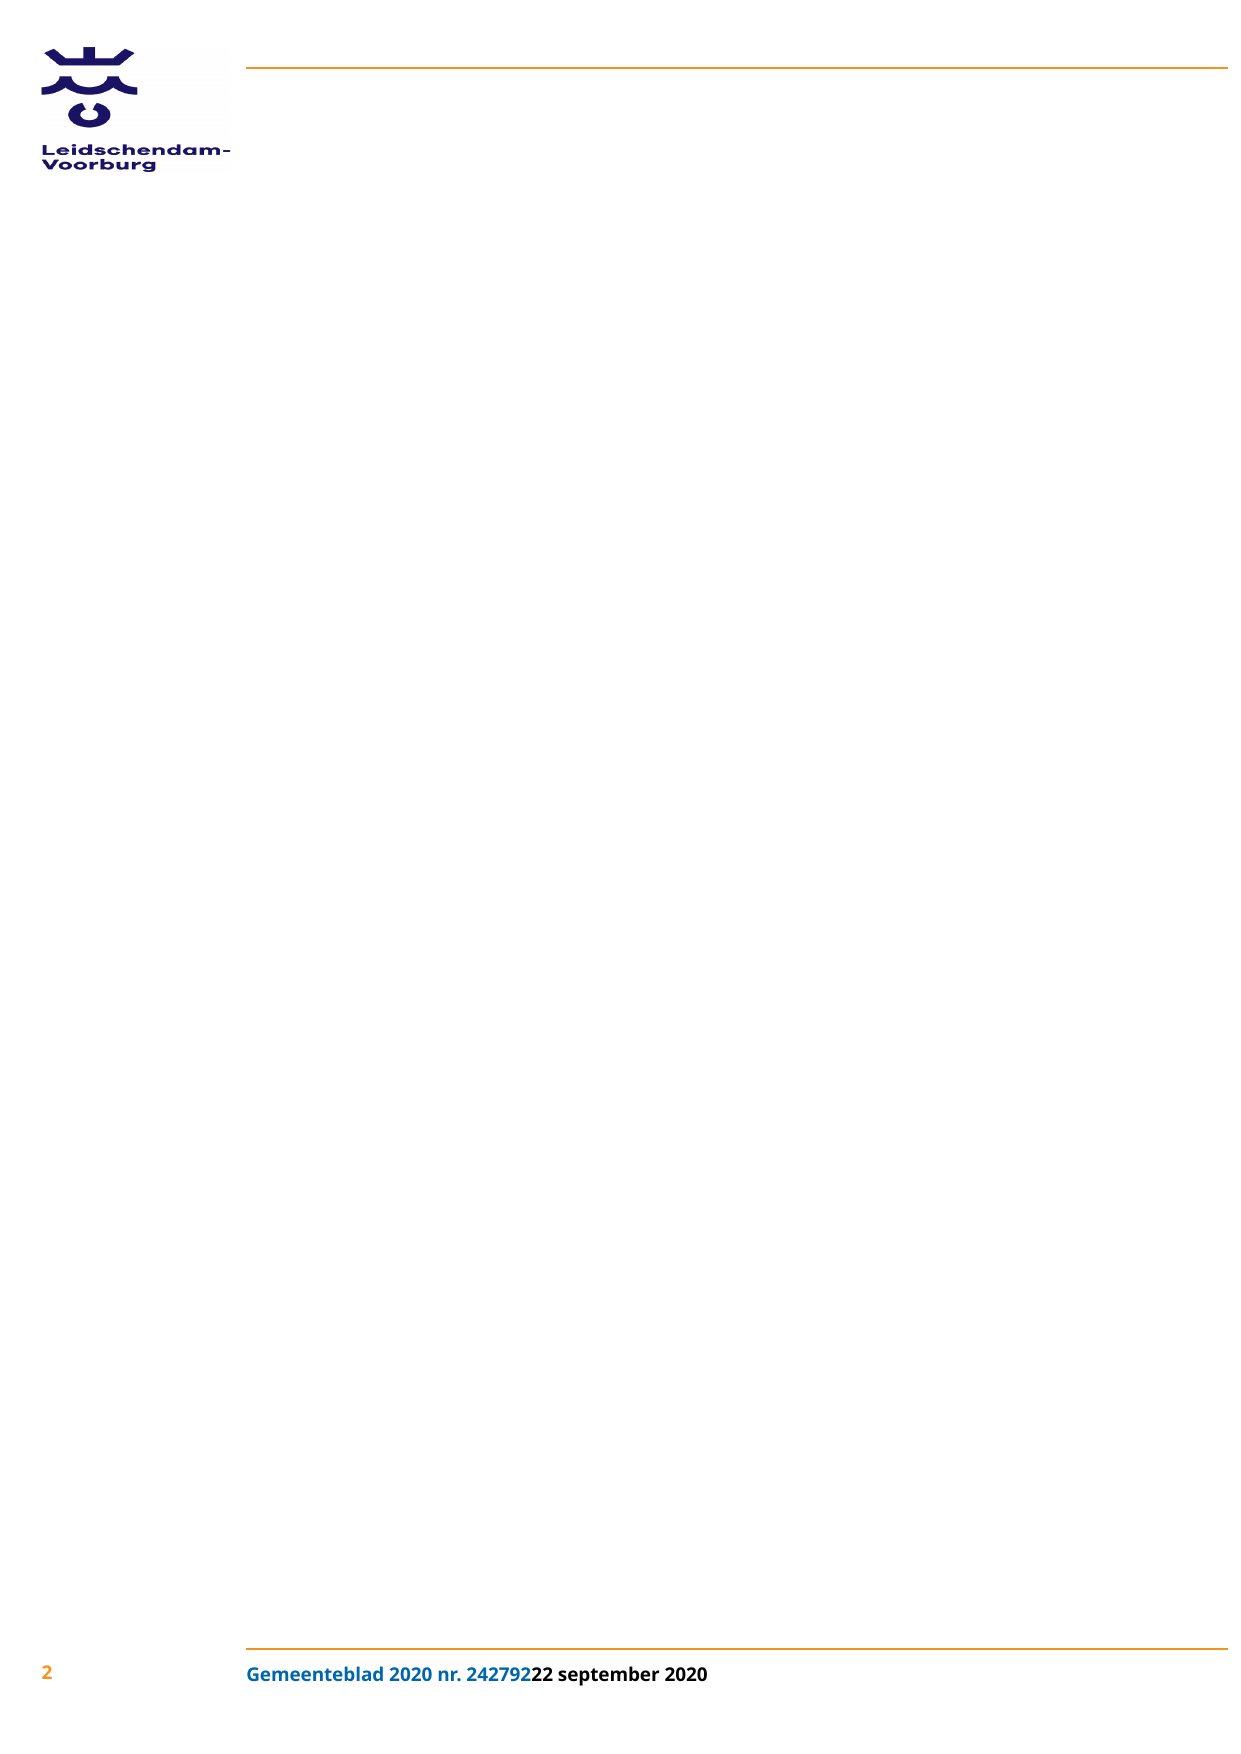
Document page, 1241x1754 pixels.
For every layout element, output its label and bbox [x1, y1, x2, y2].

picture [41, 47, 231, 172]
